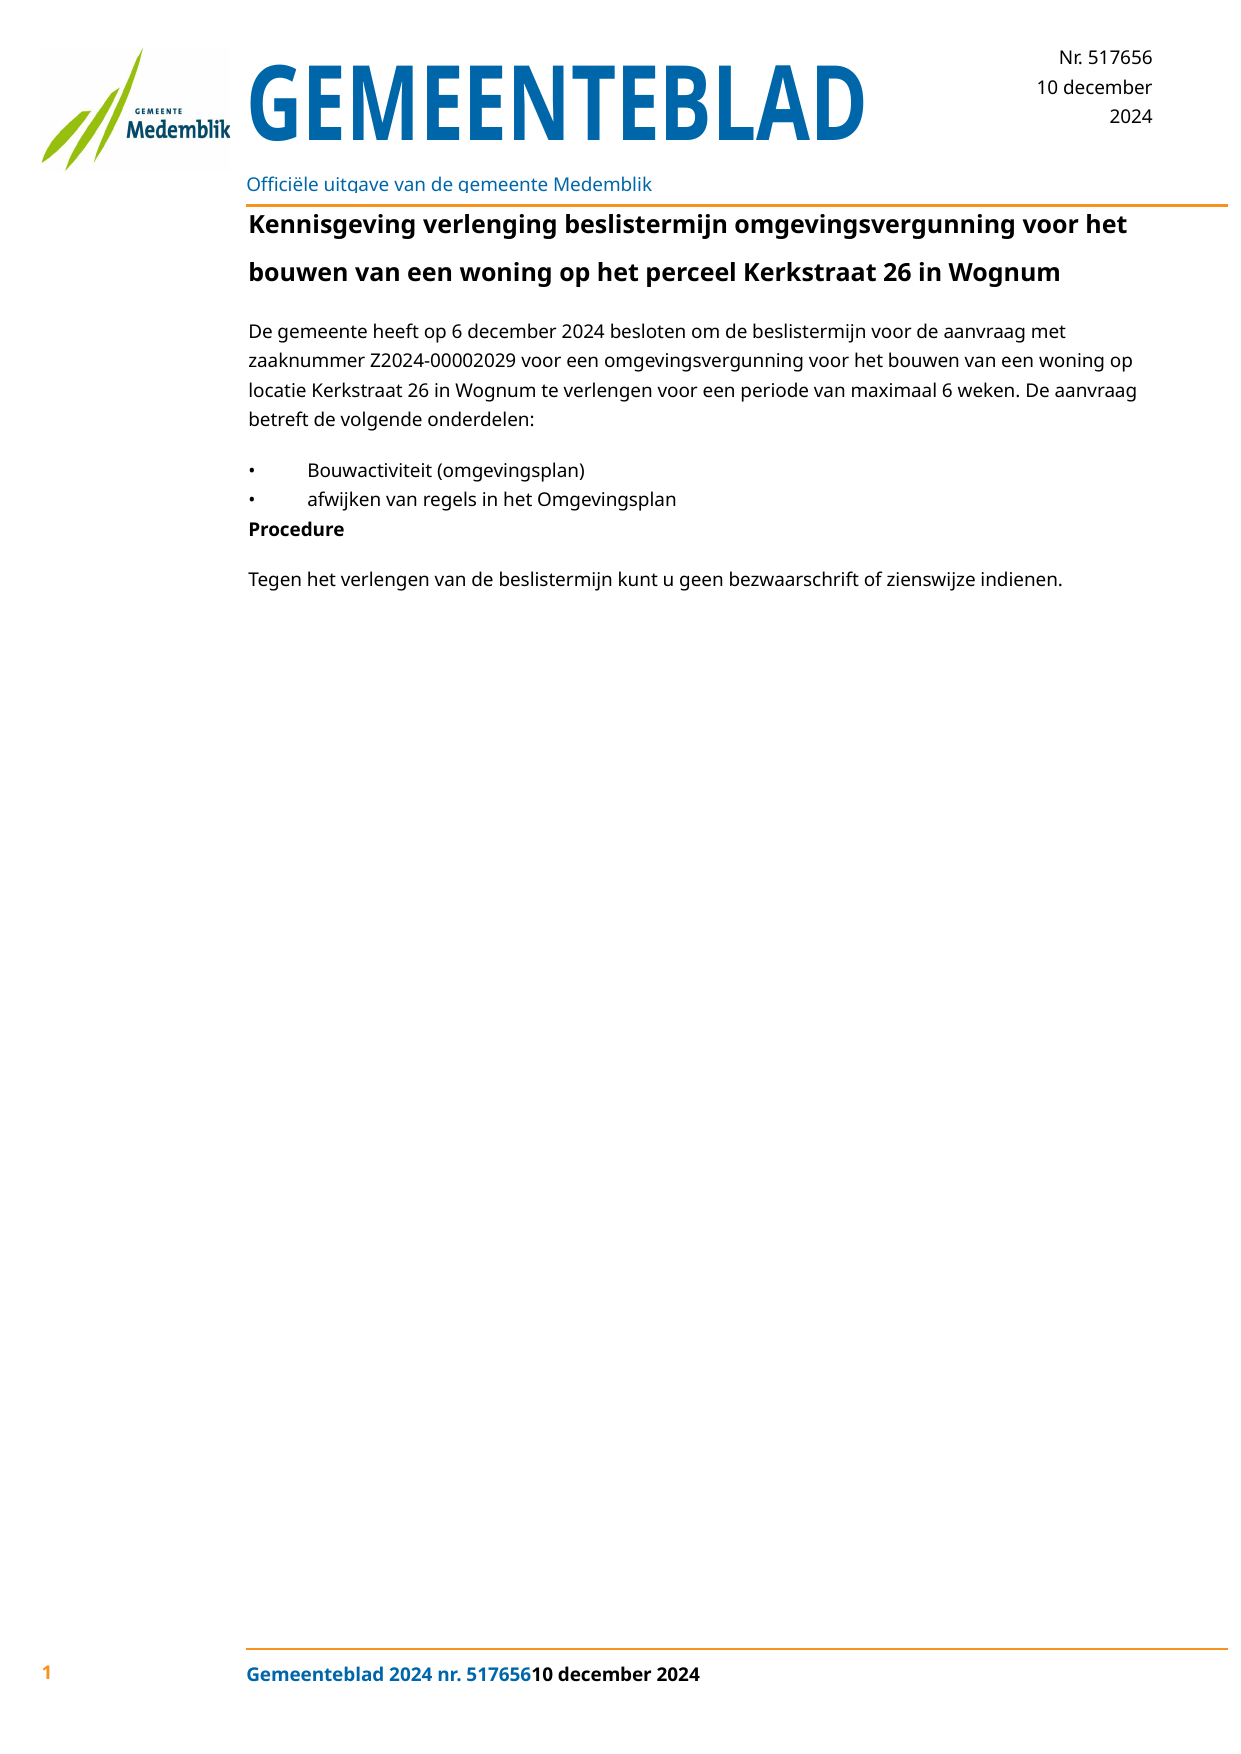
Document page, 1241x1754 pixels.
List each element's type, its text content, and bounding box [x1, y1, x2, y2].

list afwijken van regels in het Omgevingsplan [248, 487, 1152, 512]
picture [41, 47, 231, 172]
text Kennisgeving verlenging beslistermijn omgevingsvergunning voor het bouwen van een woning op het perceel Kerkstraat 26 in Wognum [248, 207, 1152, 288]
text Tegen het verlengen van de beslistermijn kunt u geen bezwaarschrift of zienswijze indienen. [248, 567, 1152, 592]
text De gemeente heeft op 6 december 2024 besloten om de beslistermijn voor de aanvraag met zaaknummer Z2024-00002029 voor een omgevingsvergunning voor het bouwen van een woning op locatie Kerkstraat 26 in Wognum te verlengen voor een periode van maximaal 6 weken. De aanvraag betreft de volgende onderdelen: [248, 318, 1152, 432]
text Procedure [248, 516, 1152, 542]
list Bouwactiviteit (omgevingsplan) [248, 457, 1152, 483]
